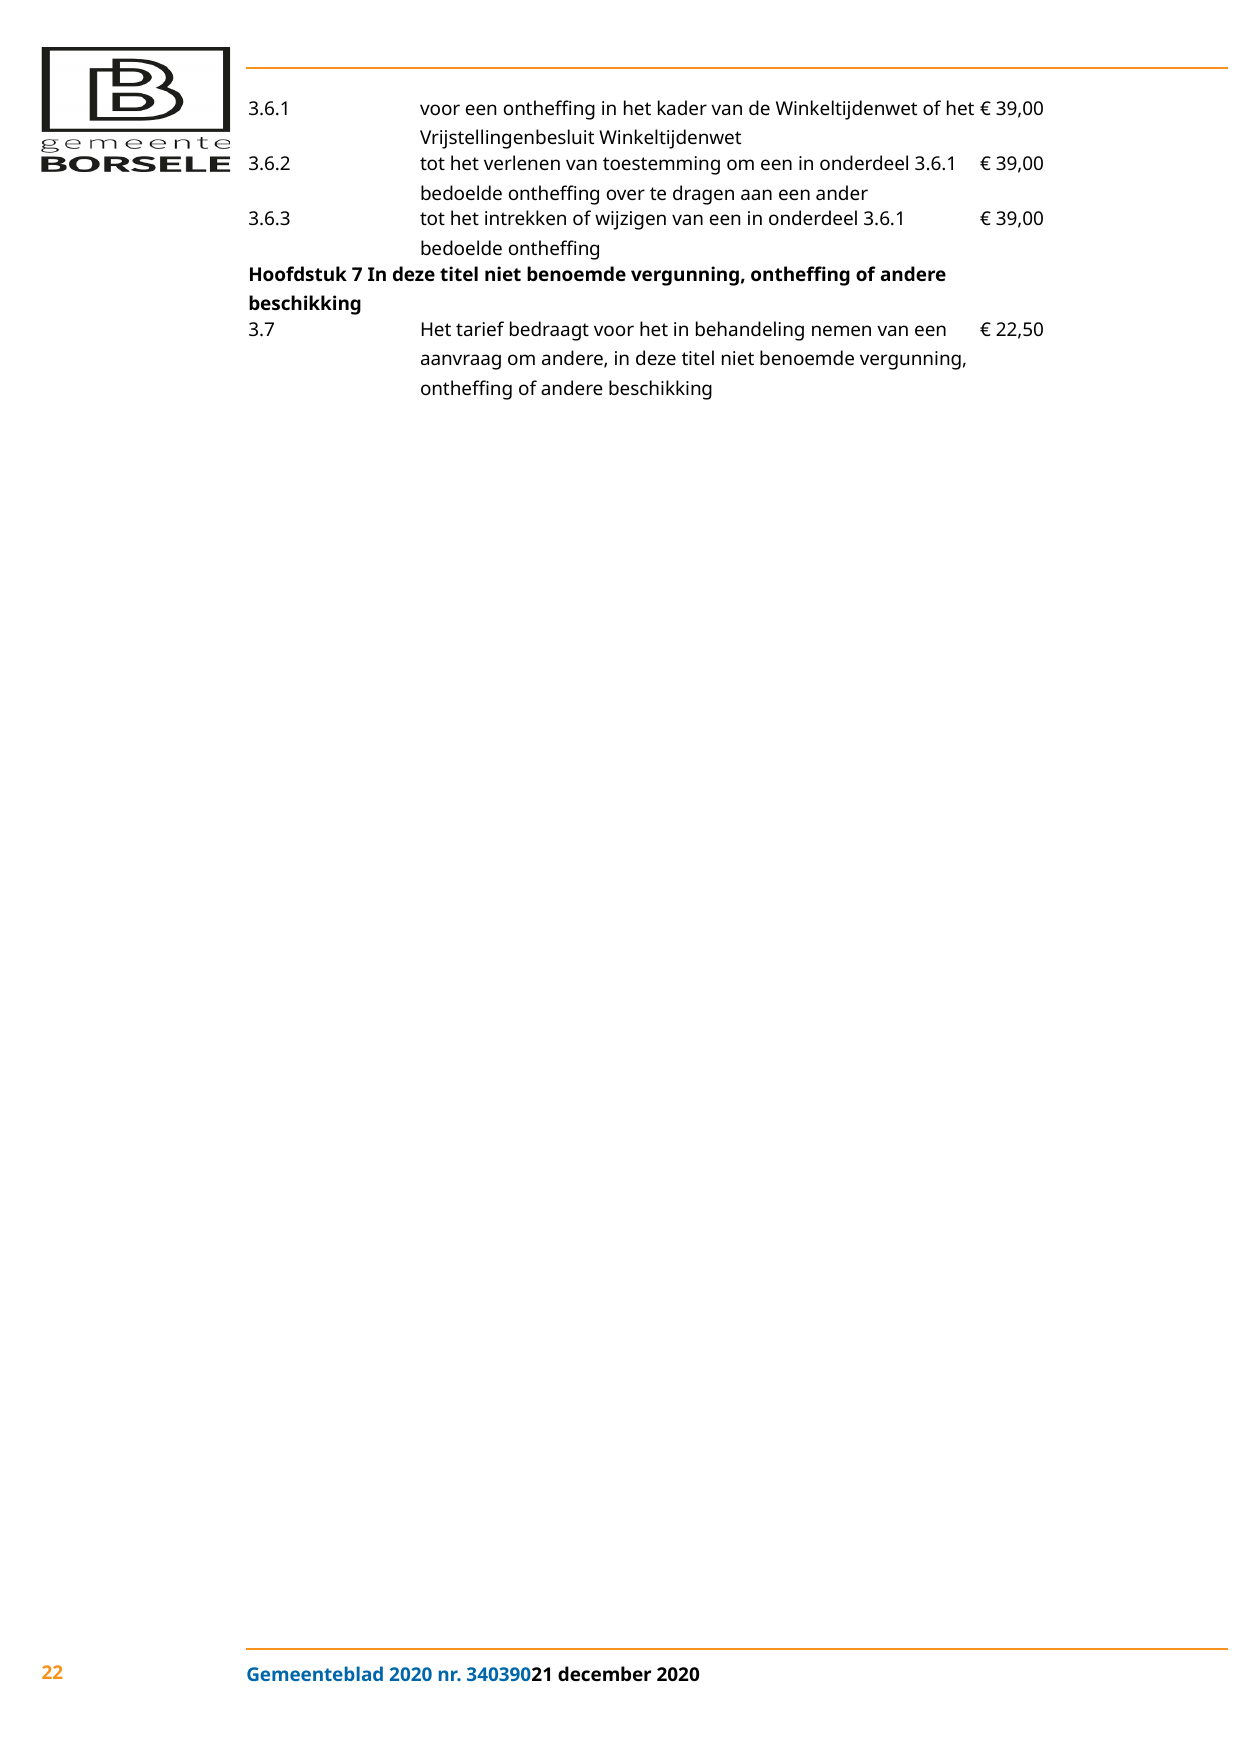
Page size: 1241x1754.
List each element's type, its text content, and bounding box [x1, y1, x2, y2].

table_cell € 39,00 [980, 205, 1152, 261]
table_cell tot het intrekken of wijzigen van een in onderdeel 3.6.1 bedoelde ontheffing [420, 205, 980, 261]
picture [41, 47, 231, 172]
table_cell Hoofdstuk 7 In deze titel niet benoemde vergunning, ontheffing of andere beschikking [248, 261, 980, 316]
table_cell [980, 261, 1152, 316]
table_cell € 39,00 [980, 95, 1152, 150]
table_cell 3.6.2 [248, 150, 420, 205]
table_cell 3.7 [248, 316, 420, 401]
table_cell voor een ontheffing in het kader van de Winkeltijdenwet of het Vrijstellingenbesluit Winkeltijdenwet [420, 95, 980, 150]
table_cell € 22,50 [980, 316, 1152, 401]
table_cell tot het verlenen van toestemming om een in onderdeel 3.6.1 bedoelde ontheffing over te dragen aan een ander [420, 150, 980, 205]
table_cell 3.6.3 [248, 205, 420, 261]
table_cell 3.6.1 [248, 95, 420, 150]
table_cell Het tarief bedraagt voor het in behandeling nemen van een aanvraag om andere, in deze titel niet benoemde vergunning, ontheffing of andere beschikking [420, 316, 980, 401]
table_cell € 39,00 [980, 150, 1152, 205]
